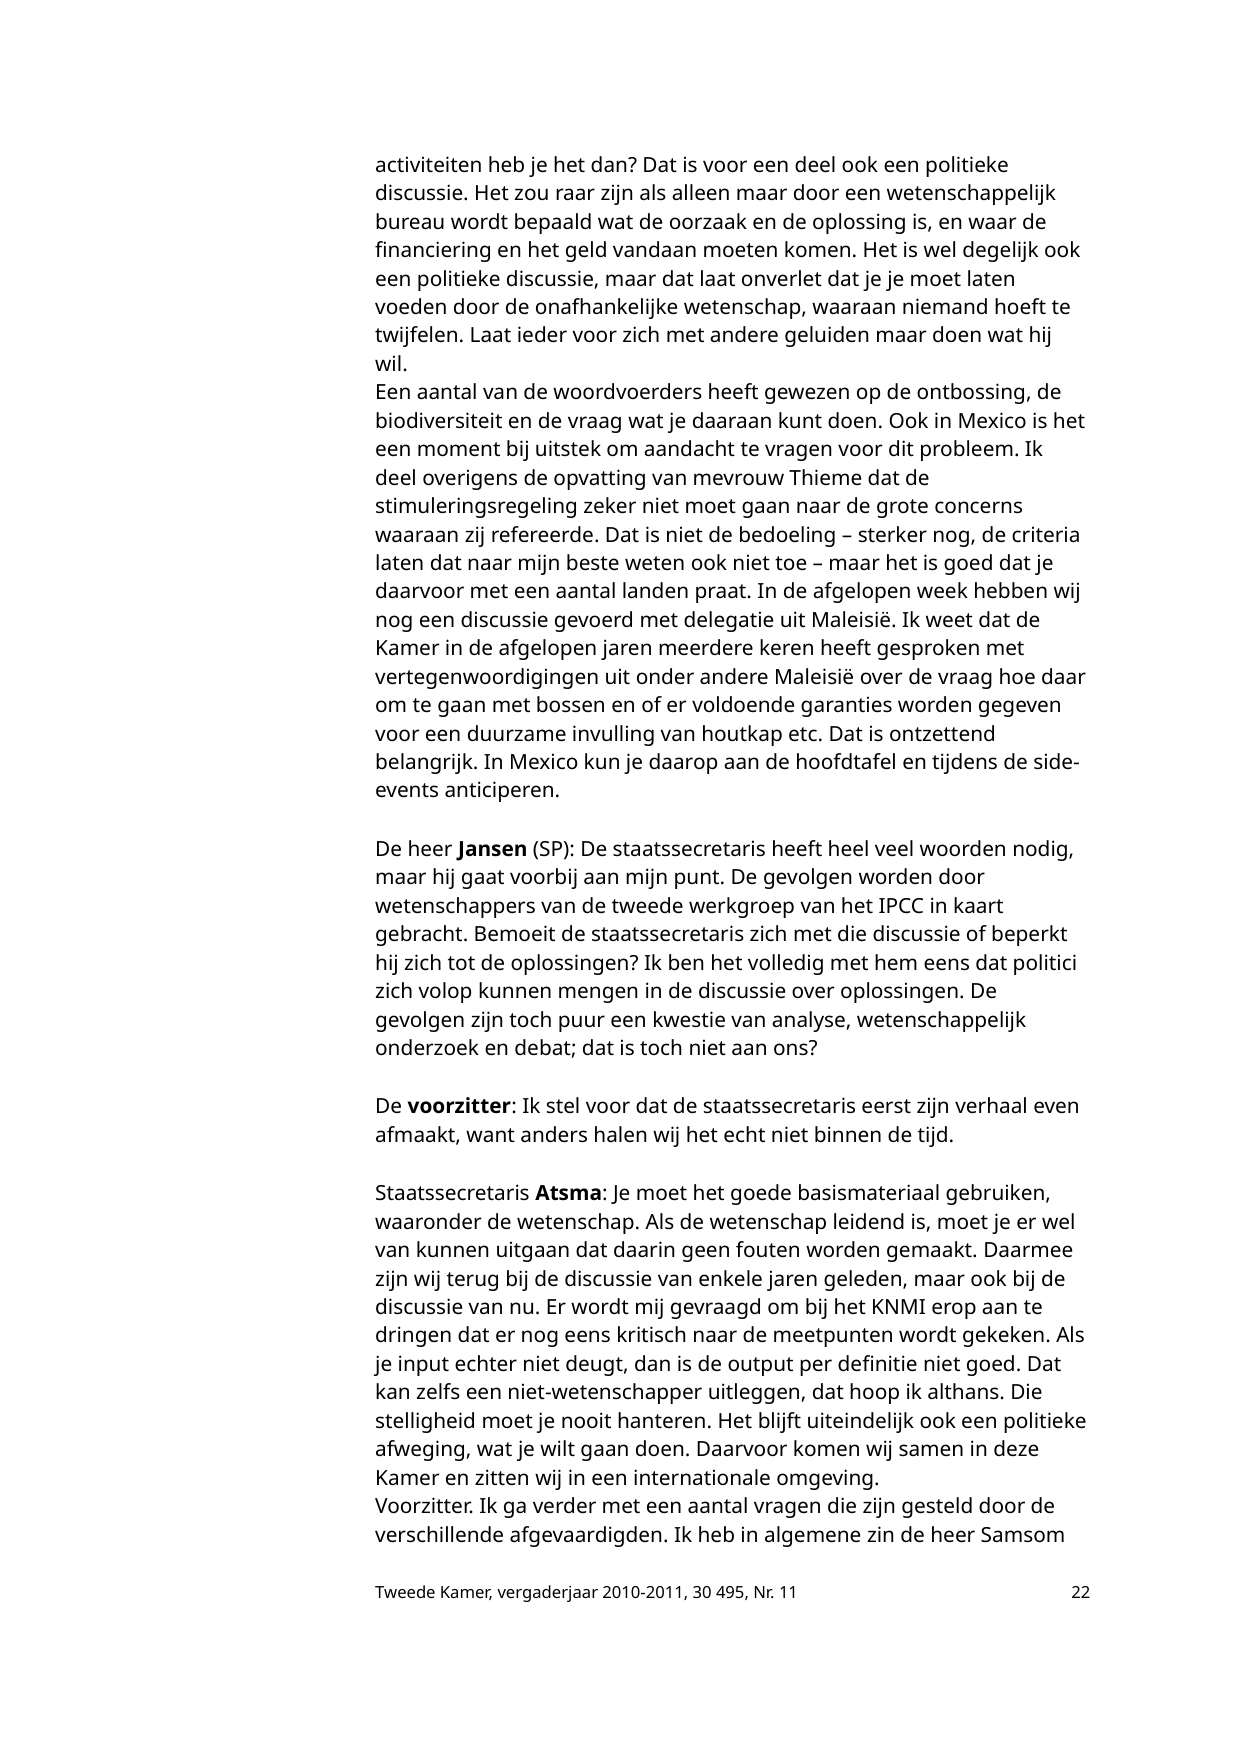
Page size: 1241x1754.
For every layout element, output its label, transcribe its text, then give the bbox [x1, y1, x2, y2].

text De voorzitter: Ik stel voor dat de staatssecretaris eerst zijn verhaal even afmaakt, want anders halen wij het echt niet binnen de tijd. [375, 1092, 1090, 1148]
text Staatssecretaris Atsma: Je moet het goede basismateriaal gebruiken, waaronder de wetenschap. Als de wetenschap leidend is, moet je er wel van kunnen uitgaan dat daarin geen fouten worden gemaakt. Daarmee zijn wij terug bij de discussie van enkele jaren geleden, maar ook bij de discussie van nu. Er wordt mij gevraagd om bij het KNMI erop aan te dringen dat er nog eens kritisch naar de meetpunten wordt gekeken. Als je input echter niet deugt, dan is de output per definitie niet goed. Dat kan zelfs een niet-wetenschapper uitleggen, dat hoop ik althans. Die stelligheid moet je nooit hanteren. Het blijft uiteindelijk ook een politieke afweging, wat je wilt gaan doen. Daarvoor komen wij samen in deze Kamer en zitten wij in een internationale omgeving. [375, 1178, 1090, 1491]
text Een aantal van de woordvoerders heeft gewezen op de ontbossing, de biodiversiteit en de vraag wat je daaraan kunt doen. Ook in Mexico is het een moment bij uitstek om aandacht te vragen voor dit probleem. Ik deel overigens de opvatting van mevrouw Thieme dat de stimuleringsregeling zeker niet moet gaan naar de grote concerns waaraan zij refereerde. Dat is niet de bedoeling – sterker nog, de criteria laten dat naar mijn beste weten ook niet toe – maar het is goed dat je daarvoor met een aantal landen praat. In de afgelopen week hebben wij nog een discussie gevoerd met delegatie uit Maleisië. Ik weet dat de Kamer in de afgelopen jaren meerdere keren heeft gesproken met vertegenwoordigingen uit onder andere Maleisië over de vraag hoe daar om te gaan met bossen en of er voldoende garanties worden gegeven voor een duurzame invulling van houtkap etc. Dat is ontzettend belangrijk. In Mexico kun je daarop aan de hoofdtafel en tijdens de side-events anticiperen. [375, 377, 1090, 804]
text De heer Jansen (SP): De staatssecretaris heeft heel veel woorden nodig, maar hij gaat voorbij aan mijn punt. De gevolgen worden door wetenschappers van de tweede werkgroep van het IPCC in kaart gebracht. Bemoeit de staatssecretaris zich met die discussie of beperkt hij zich tot de oplossingen? Ik ben het volledig met hem eens dat politici zich volop kunnen mengen in de discussie over oplossingen. De gevolgen zijn toch puur een kwestie van analyse, wetenschappelijk onderzoek en debat; dat is toch niet aan ons? [375, 834, 1090, 1062]
text Voorzitter. Ik ga verder met een aantal vragen die zijn gesteld door de verschillende afgevaardigden. Ik heb in algemene zin de heer Samsom [375, 1491, 1090, 1548]
text activiteiten heb je het dan? Dat is voor een deel ook een politieke discussie. Het zou raar zijn als alleen maar door een wetenschappelijk bureau wordt bepaald wat de oorzaak en de oplossing is, en waar de financiering en het geld vandaan moeten komen. Het is wel degelijk ook een politieke discussie, maar dat laat onverlet dat je je moet laten voeden door de onafhankelijke wetenschap, waaraan niemand hoeft te twijfelen. Laat ieder voor zich met andere geluiden maar doen wat hij wil. [375, 150, 1090, 377]
